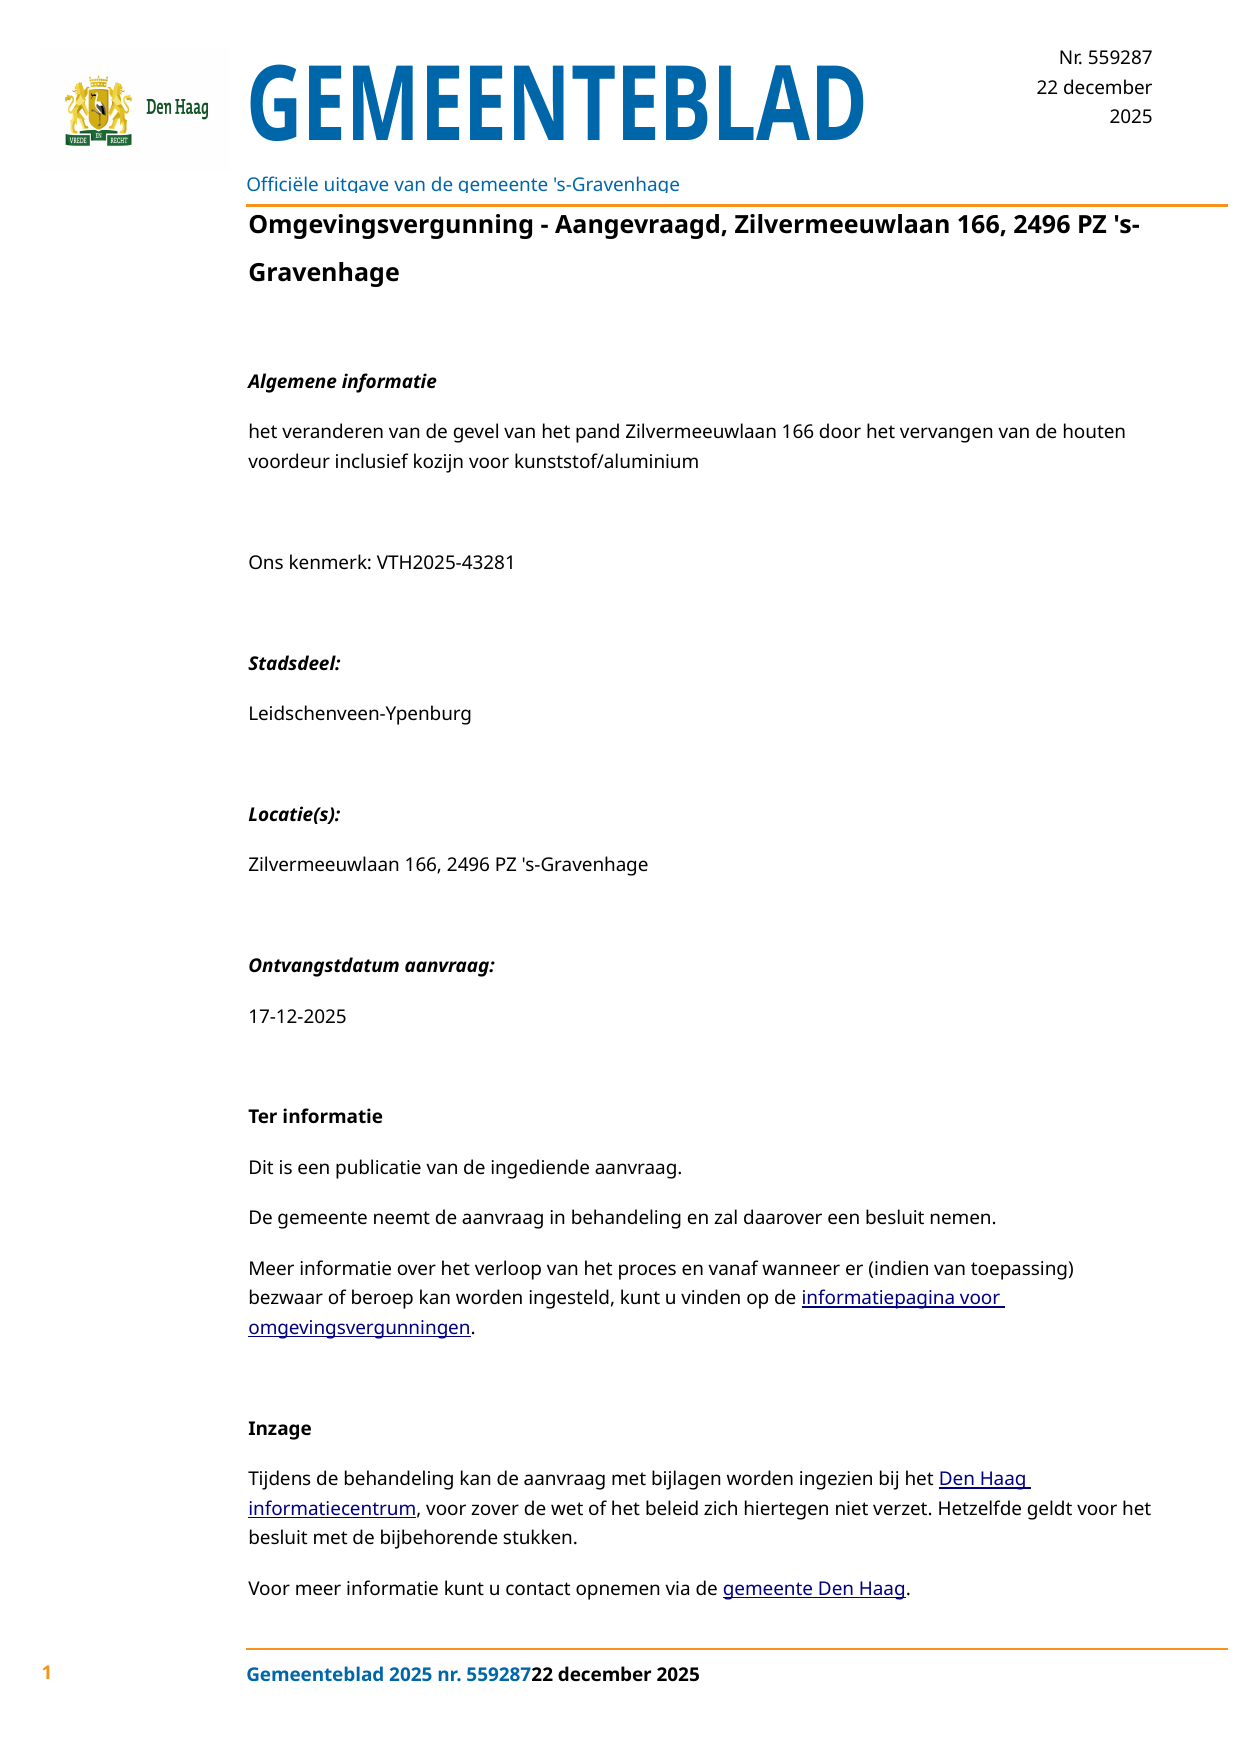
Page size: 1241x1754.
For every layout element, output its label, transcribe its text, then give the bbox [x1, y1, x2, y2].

text Meer informatie over het verloop van het proces en vanaf wanneer er (indien van toepassing) bezwaar of beroep kan worden ingesteld, kunt u vinden op de informatiepagina voor omgevingsvergunningen. [248, 1255, 1152, 1340]
text De gemeente neemt de aanvraag in behandeling en zal daarover een besluit nemen. [248, 1204, 1152, 1230]
text Ons kenmerk: VTH2025-43281 [248, 549, 1152, 575]
text Leidschenveen-Ypenburg [248, 700, 1152, 726]
text Locatie(s): [248, 801, 1152, 827]
text Ontvangstdatum aanvraag: [248, 952, 1152, 978]
picture [41, 47, 231, 172]
text Omgevingsvergunning - Aangevraagd, Zilvermeeuwlaan 166, 2496 PZ 's-Gravenhage [248, 207, 1152, 288]
text Stadsdeel: [248, 650, 1152, 676]
text 17-12-2025 [248, 1003, 1152, 1029]
text Algemene informatie [248, 368, 1152, 394]
text Zilvermeeuwlaan 166, 2496 PZ 's-Gravenhage [248, 852, 1152, 877]
text Dit is een publicatie van de ingediende aanvraag. [248, 1154, 1152, 1180]
text Voor meer informatie kunt u contact opnemen via de gemeente Den Haag. [248, 1575, 1152, 1601]
text Inzage [248, 1415, 1152, 1441]
text Tijdens de behandeling kan de aanvraag met bijlagen worden ingezien bij het Den Haag informatiecentrum, voor zover de wet of het beleid zich hiertegen niet verzet. Hetzelfde geldt voor het besluit met de bijbehorende stukken. [248, 1465, 1152, 1550]
text het veranderen van de gevel van het pand Zilvermeeuwlaan 166 door het vervangen van de houten voordeur inclusief kozijn voor kunststof/aluminium [248, 419, 1152, 474]
text Ter informatie [248, 1104, 1152, 1129]
